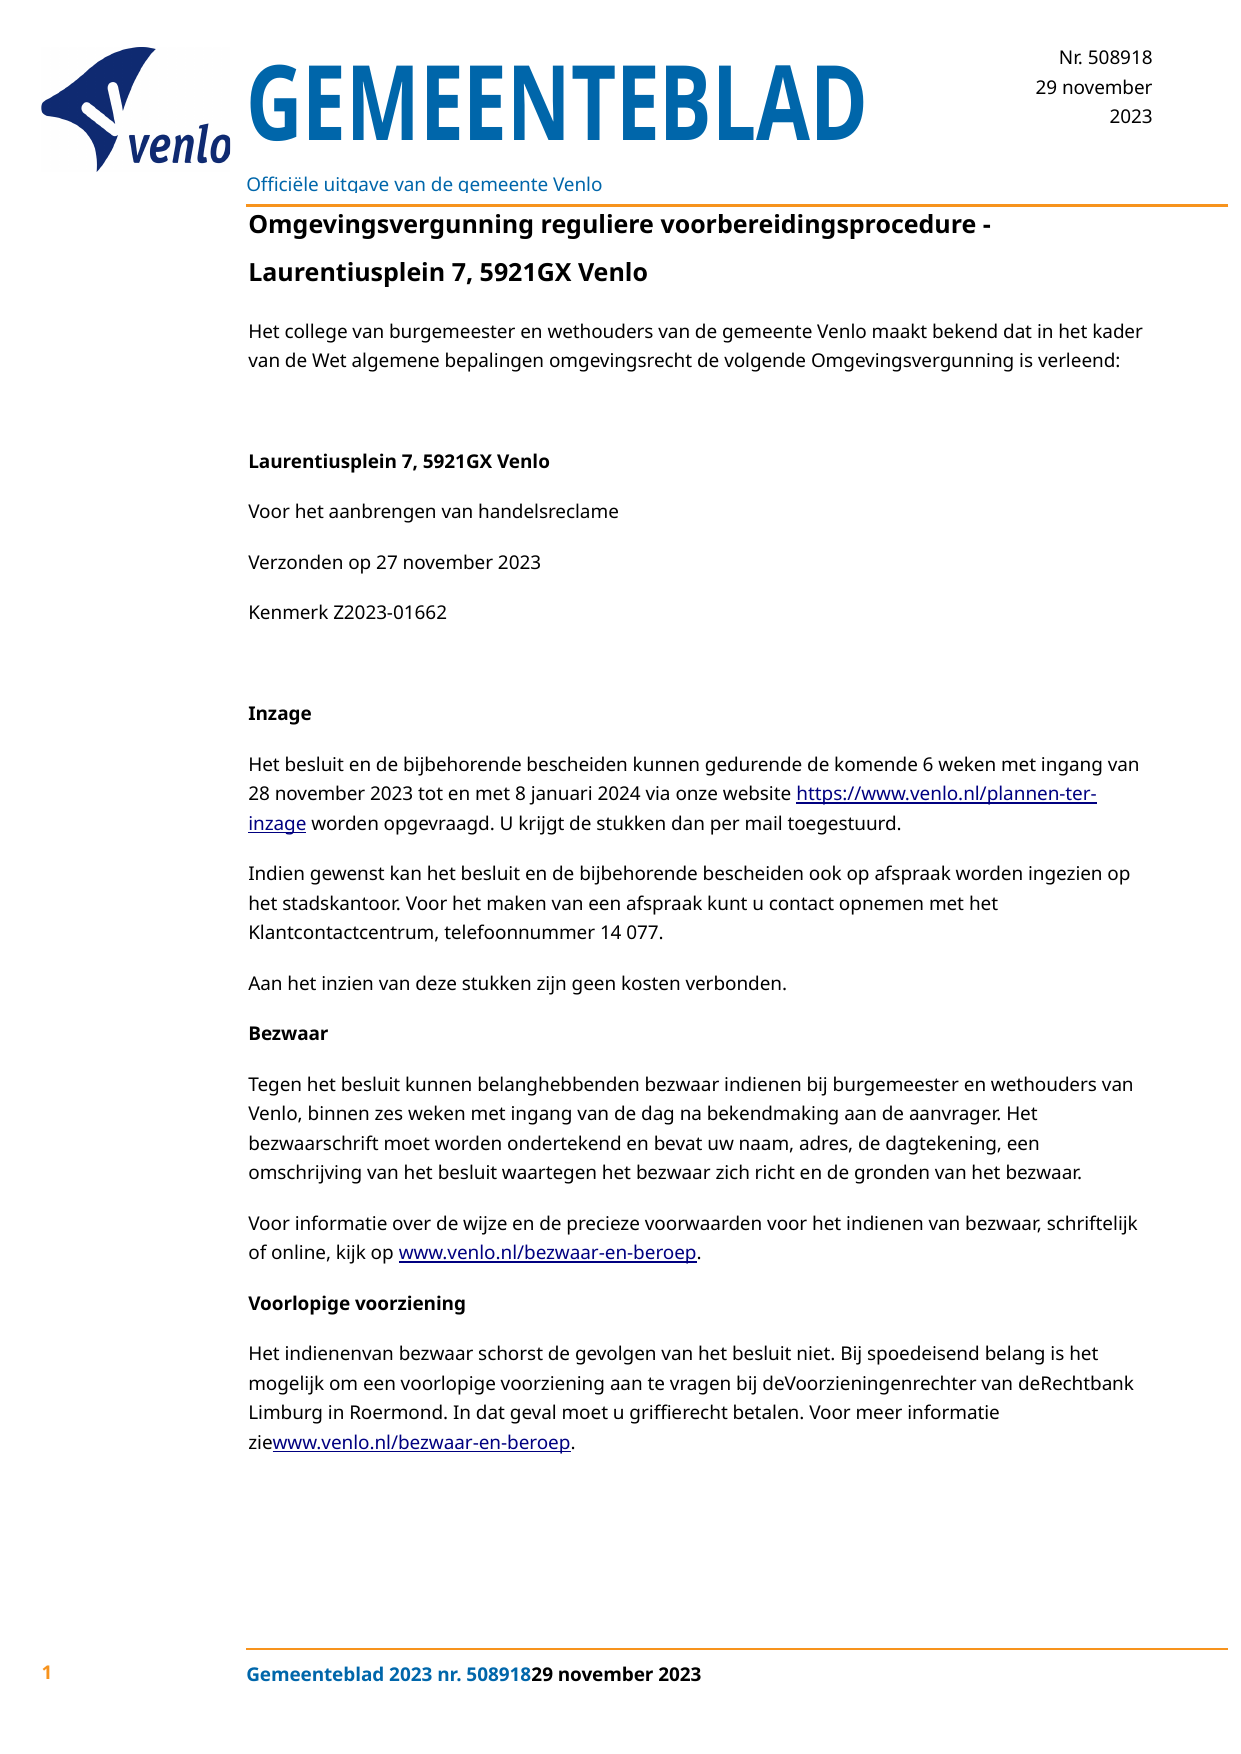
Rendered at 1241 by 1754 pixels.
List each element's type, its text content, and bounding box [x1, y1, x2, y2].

text Het besluit en de bijbehorende bescheiden kunnen gedurende de komende 6 weken met ingang van 28 november 2023 tot en met 8 januari 2024 via onze website https://www.venlo.nl/plannen-ter-inzage worden opgevraagd. U krijgt de stukken dan per mail toegestuurd. [248, 751, 1152, 836]
text Laurentiusplein 7, 5921GX Venlo [248, 448, 1152, 474]
text Tegen het besluit kunnen belanghebbenden bezwaar indienen bij burgemeester en wethouders van Venlo, binnen zes weken met ingang van de dag na bekendmaking aan de aanvrager. Het bezwaarschrift moet worden ondertekend en bevat uw naam, adres, de dagtekening, een omschrijving van het besluit waartegen het bezwaar zich richt en de gronden van het bezwaar. [248, 1071, 1152, 1185]
text Voorlopige voorziening [248, 1290, 1152, 1316]
text Aan het inzien van deze stukken zijn geen kosten verbonden. [248, 970, 1152, 996]
text Voor het aanbrengen van handelsreclame [248, 499, 1152, 524]
text Verzonden op 27 november 2023 [248, 549, 1152, 575]
text Voor informatie over de wijze en de precieze voorwaarden voor het indienen van bezwaar, schriftelijk of online, kijk op www.venlo.nl/bezwaar-en-beroep. [248, 1210, 1152, 1265]
text Bezwaar [248, 1020, 1152, 1046]
text Het indienenvan bezwaar schorst de gevolgen van het besluit niet. Bij spoedeisend belang is het mogelijk om een voorlopige voorziening aan te vragen bij deVoorzieningenrechter van deRechtbank Limburg in Roermond. In dat geval moet u griffierecht betalen. Voor meer informatie ziewww.venlo.nl/bezwaar-en-beroep. [248, 1340, 1152, 1455]
text Inzage [248, 700, 1152, 726]
text Kenmerk Z2023-01662 [248, 599, 1152, 625]
text Indien gewenst kan het besluit en de bijbehorende bescheiden ook op afspraak worden ingezien op het stadskantoor. Voor het maken van een afspraak kunt u contact opnemen met het Klantcontactcentrum, telefoonnummer 14 077. [248, 860, 1152, 945]
text Het college van burgemeester en wethouders van de gemeente Venlo maakt bekend dat in het kader van de Wet algemene bepalingen omgevingsrecht de volgende Omgevingsvergunning is verleend: [248, 318, 1152, 373]
picture [41, 47, 231, 172]
text Omgevingsvergunning reguliere voorbereidingsprocedure - Laurentiusplein 7, 5921GX Venlo [248, 207, 1152, 288]
